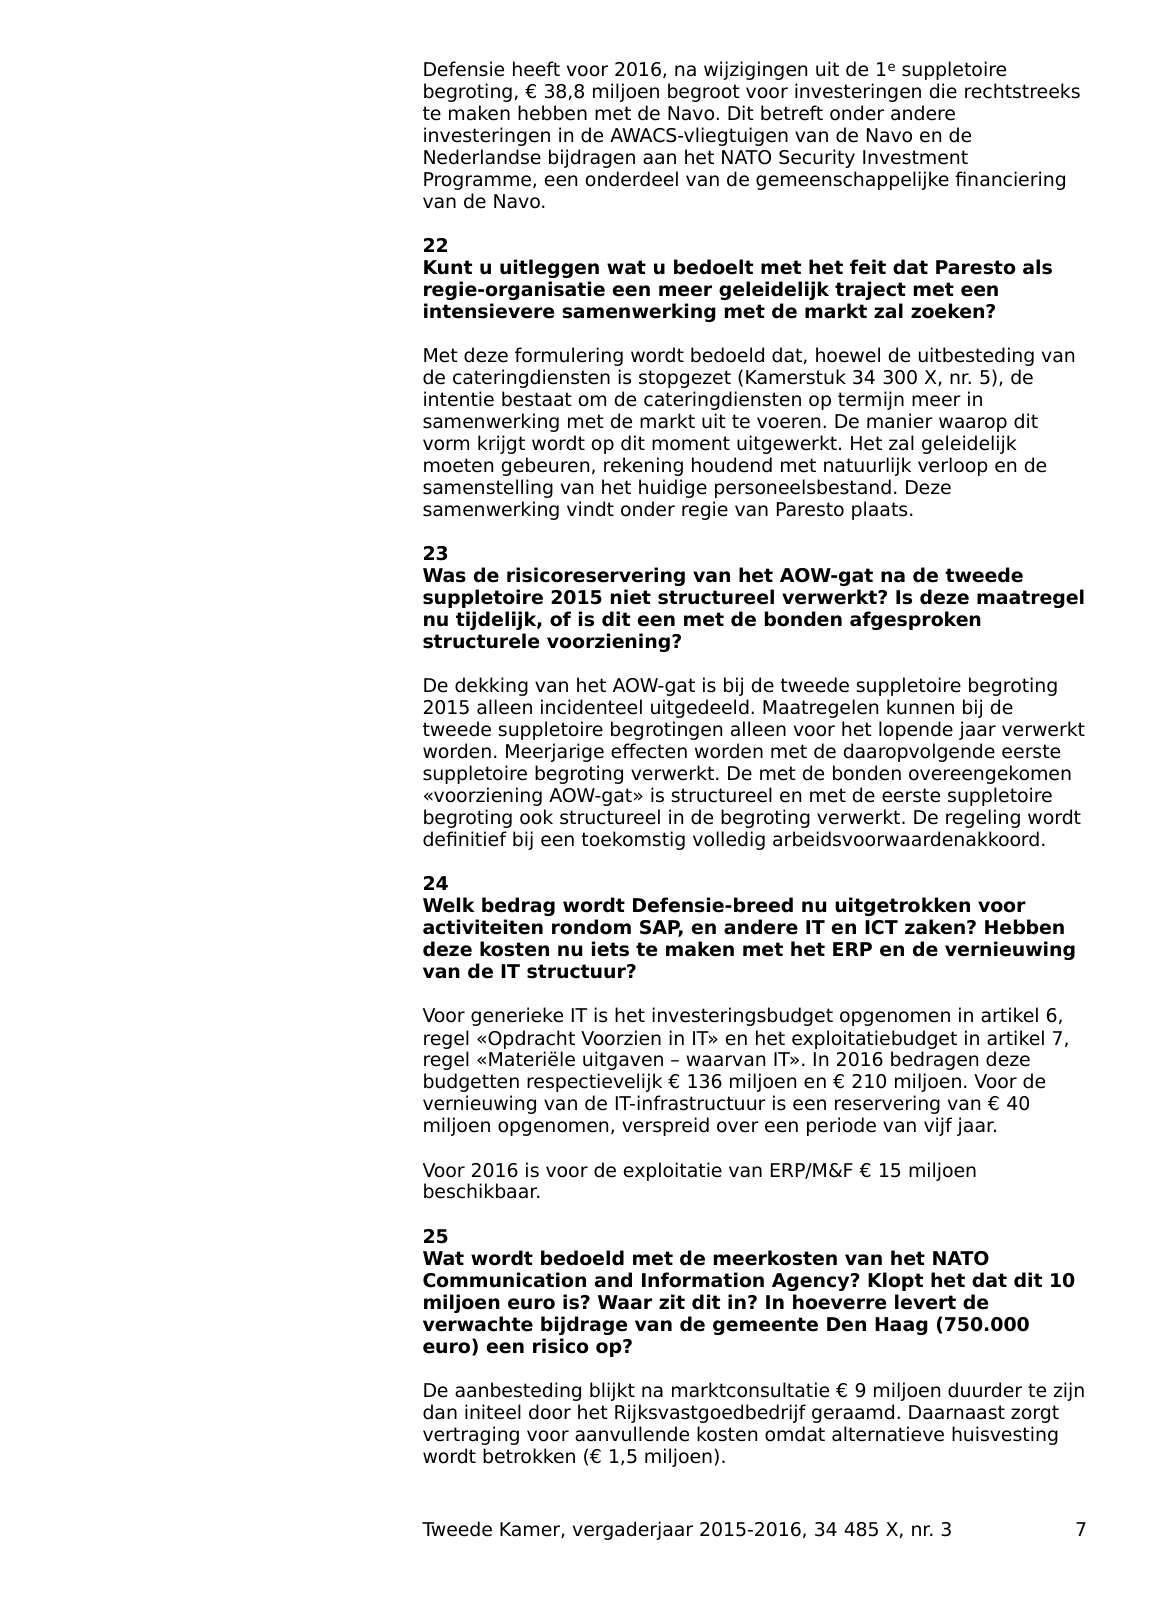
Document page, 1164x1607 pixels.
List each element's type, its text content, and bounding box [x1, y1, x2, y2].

text 23 [422, 543, 1087, 565]
text Was de risicoreservering van het AOW-gat na de tweede suppletoire 2015 niet structureel verwerkt? Is deze maatregel nu tijdelijk, of is dit een met de bonden afgesproken structurele voorziening? [422, 565, 1087, 653]
text De aanbesteding blijkt na marktconsultatie € 9 miljoen duurder te zijn dan initeel door het Rijksvastgoedbedrijf geraamd. Daarnaast zorgt vertraging voor aanvullende kosten omdat alternatieve huisvesting wordt betrokken (€ 1,5 miljoen). [422, 1380, 1087, 1468]
text Defensie heeft voor 2016, na wijzigingen uit de 1e suppletoire begroting, € 38,8 miljoen begroot voor investeringen die rechtstreeks te maken hebben met de Navo. Dit betreft onder andere investeringen in de AWACS-vliegtuigen van de Navo en de Nederlandse bijdragen aan het NATO Security Investment Programme, een onderdeel van de gemeenschappelijke financiering van de Navo. [422, 59, 1087, 213]
text Welk bedrag wordt Defensie-breed nu uitgetrokken voor activiteiten rondom SAP, en andere IT en ICT zaken? Hebben deze kosten nu iets te maken met het ERP en de vernieuwing van de IT structuur? [422, 895, 1087, 983]
text Voor generieke IT is het investeringsbudget opgenomen in artikel 6, regel «Opdracht Voorzien in IT» en het exploitatiebudget in artikel 7, regel «Materiële uitgaven – waarvan IT». In 2016 bedragen deze budgetten respectievelijk € 136 miljoen en € 210 miljoen. Voor de vernieuwing van de IT-infrastructuur is een reservering van € 40 miljoen opgenomen, verspreid over een periode van vijf jaar. [422, 1005, 1087, 1137]
text Voor 2016 is voor de exploitatie van ERP/M&F € 15 miljoen beschikbaar. [422, 1159, 1087, 1203]
text 24 [422, 873, 1087, 895]
text 22 [422, 235, 1087, 257]
text De dekking van het AOW-gat is bij de tweede suppletoire begroting 2015 alleen incidenteel uitgedeeld. Maatregelen kunnen bij de tweede suppletoire begrotingen alleen voor het lopende jaar verwerkt worden. Meerjarige effecten worden met de daaropvolgende eerste suppletoire begroting verwerkt. De met de bonden overeengekomen «voorziening AOW-gat» is structureel en met de eerste suppletoire begroting ook structureel in de begroting verwerkt. De regeling wordt definitief bij een toekomstig volledig arbeidsvoorwaardenakkoord. [422, 675, 1087, 851]
text Kunt u uitleggen wat u bedoelt met het feit dat Paresto als regie-organisatie een meer geleidelijk traject met een intensievere samenwerking met de markt zal zoeken? [422, 257, 1087, 323]
text 25 [422, 1226, 1087, 1248]
text Wat wordt bedoeld met de meerkosten van het NATO Communication and Information Agency? Klopt het dat dit 10 miljoen euro is? Waar zit dit in? In hoeverre levert de verwachte bijdrage van de gemeente Den Haag (750.000 euro) een risico op? [422, 1248, 1087, 1357]
text Met deze formulering wordt bedoeld dat, hoewel de uitbesteding van de cateringdiensten is stopgezet (Kamerstuk 34 300 X, nr. 5), de intentie bestaat om de cateringdiensten op termijn meer in samenwerking met de markt uit te voeren. De manier waarop dit vorm krijgt wordt op dit moment uitgewerkt. Het zal geleidelijk moeten gebeuren, rekening houdend met natuurlijk verloop en de samenstelling van het huidige personeelsbestand. Deze samenwerking vindt onder regie van Paresto plaats. [422, 345, 1087, 521]
